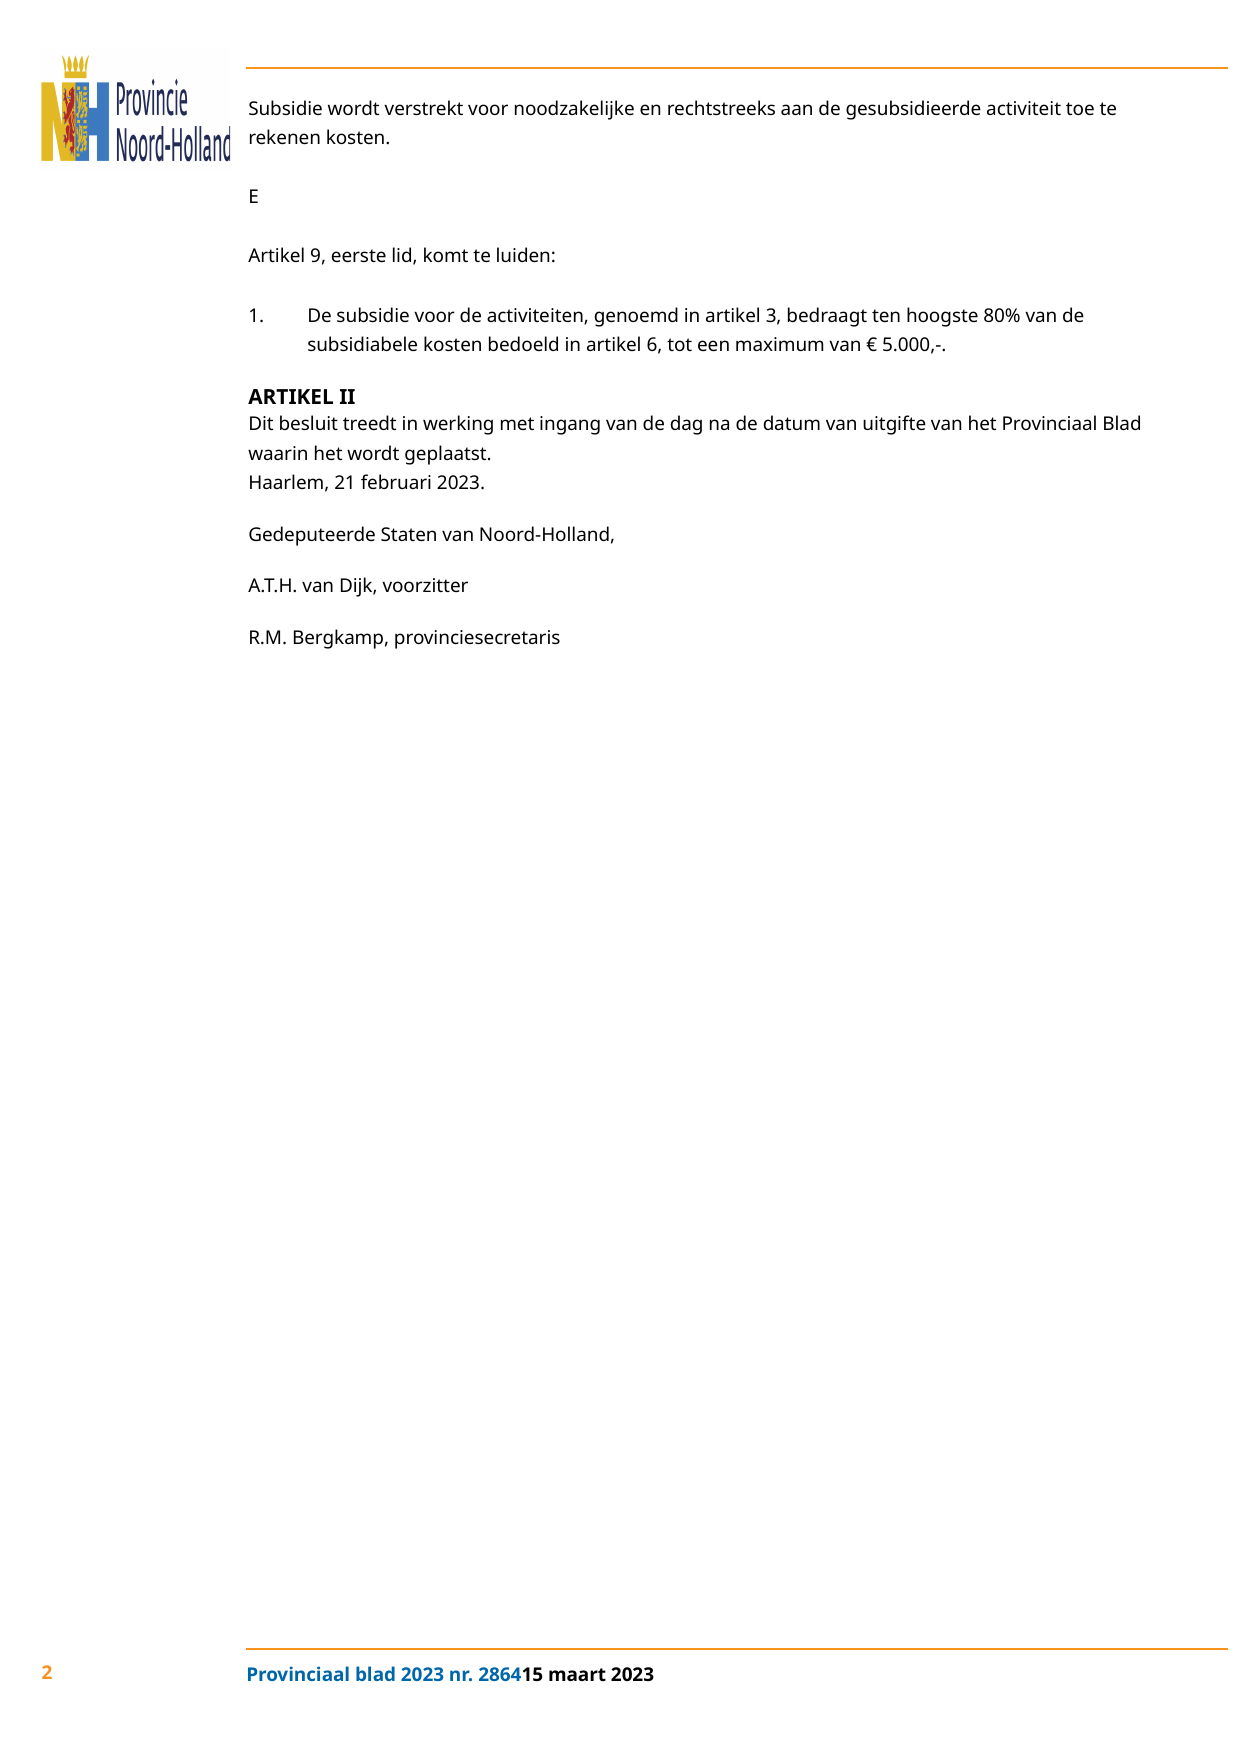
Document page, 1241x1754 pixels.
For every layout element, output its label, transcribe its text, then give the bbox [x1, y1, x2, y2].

text E [248, 183, 1152, 209]
text A.T.H. van Dijk, voorzitter [248, 572, 1152, 598]
text R.M. Bergkamp, provinciesecretaris [248, 624, 1152, 649]
text Gedeputeerde Staten van Noord-Holland, [248, 521, 1152, 547]
picture [41, 47, 231, 172]
text ARTIKEL II [248, 382, 1152, 410]
text Dit besluit treedt in werking met ingang van de dag na de datum van uitgifte van het Provinciaal Blad waarin het wordt geplaatst. [248, 410, 1152, 466]
text Artikel 9, eerste lid, komt te luiden: [248, 243, 1152, 268]
text Haarlem, 21 februari 2023. [248, 469, 1152, 495]
text Subsidie wordt verstrekt voor noodzakelijke en rechtstreeks aan de gesubsidieerde activiteit toe te rekenen kosten. [248, 95, 1152, 150]
list De subsidie voor de activiteiten, genoemd in artikel 3, bedraagt ten hoogste 80% van de subsidiabele kosten bedoeld in artikel 6, tot een maximum van € 5.000,-. [248, 302, 1152, 357]
